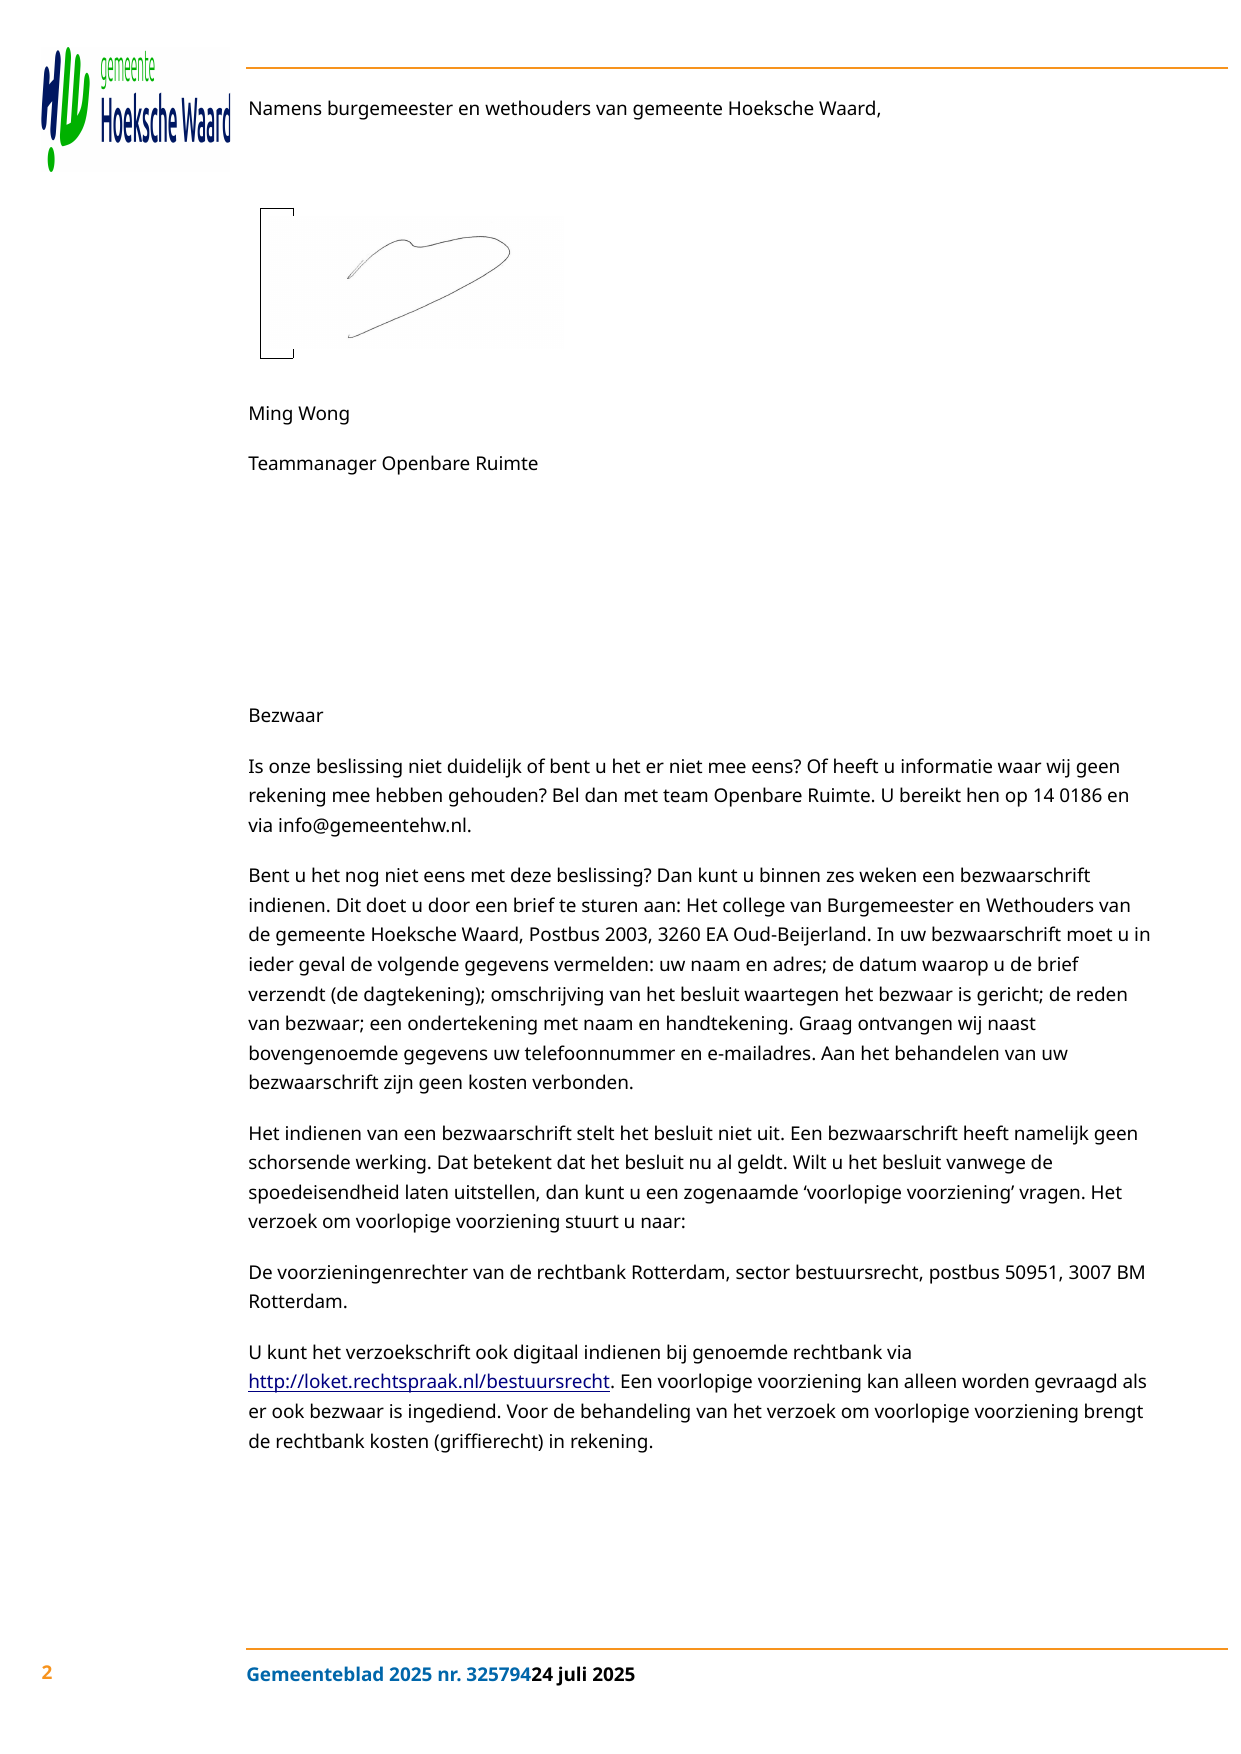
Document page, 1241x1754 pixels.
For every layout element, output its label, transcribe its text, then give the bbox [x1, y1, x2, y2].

text Het indienen van een bezwaarschrift stelt het besluit niet uit. Een bezwaarschrift heeft namelijk geen schorsende werking. Dat betekent dat het besluit nu al geldt. Wilt u het besluit vanwege de spoedeisendheid laten uitstellen, dan kunt u een zogenaamde ‘voorlopige voorziening’ vragen. Het verzoek om voorlopige voorziening stuurt u naar: [248, 1120, 1152, 1234]
text Is onze beslissing niet duidelijk of bent u het er niet mee eens? Of heeft u informatie waar wij geen rekening mee hebben gehouden? Bel dan met team Openbare Ruimte. U bereikt hen op 14 0186 en via info@gemeentehw.nl. [248, 753, 1152, 838]
picture [41, 47, 231, 172]
text Namens burgemeester en wethouders van gemeente Hoeksche Waard, [248, 95, 1152, 121]
text U kunt het verzoekschrift ook digitaal indienen bij genoemde rechtbank via http://loket.rechtspraak.nl/bestuursrecht. Een voorlopige voorziening kan alleen worden gevraagd als er ook bezwaar is ingediend. Voor de behandeling van het verzoek om voorlopige voorziening brengt de rechtbank kosten (griffierecht) in rekening. [248, 1339, 1152, 1453]
text De voorzieningenrechter van de rechtbank Rotterdam, sector bestuursrecht, postbus 50951, 3007 BM Rotterdam. [248, 1259, 1152, 1314]
text Bezwaar [248, 702, 1152, 728]
picture [268, 216, 565, 349]
text Ming Wong [248, 400, 1152, 426]
text Bent u het nog niet eens met deze beslissing? Dan kunt u binnen zes weken een bezwaarschrift indienen. Dit doet u door een brief te sturen aan: Het college van Burgemeester en Wethouders van de gemeente Hoeksche Waard, Postbus 2003, 3260 EA Oud-Beijerland. In uw bezwaarschrift moet u in ieder geval de volgende gegevens vermelden: uw naam en adres; de datum waarop u de brief verzendt (de dagtekening); omschrijving van het besluit waartegen het bezwaar is gericht; de reden van bezwaar; een ondertekening met naam en handtekening. Graag ontvangen wij naast bovengenoemde gegevens uw telefoonnummer en e-mailadres. Aan het behandelen van uw bezwaarschrift zijn geen kosten verbonden. [248, 862, 1152, 1095]
text Teammanager Openbare Ruimte [248, 450, 1152, 476]
